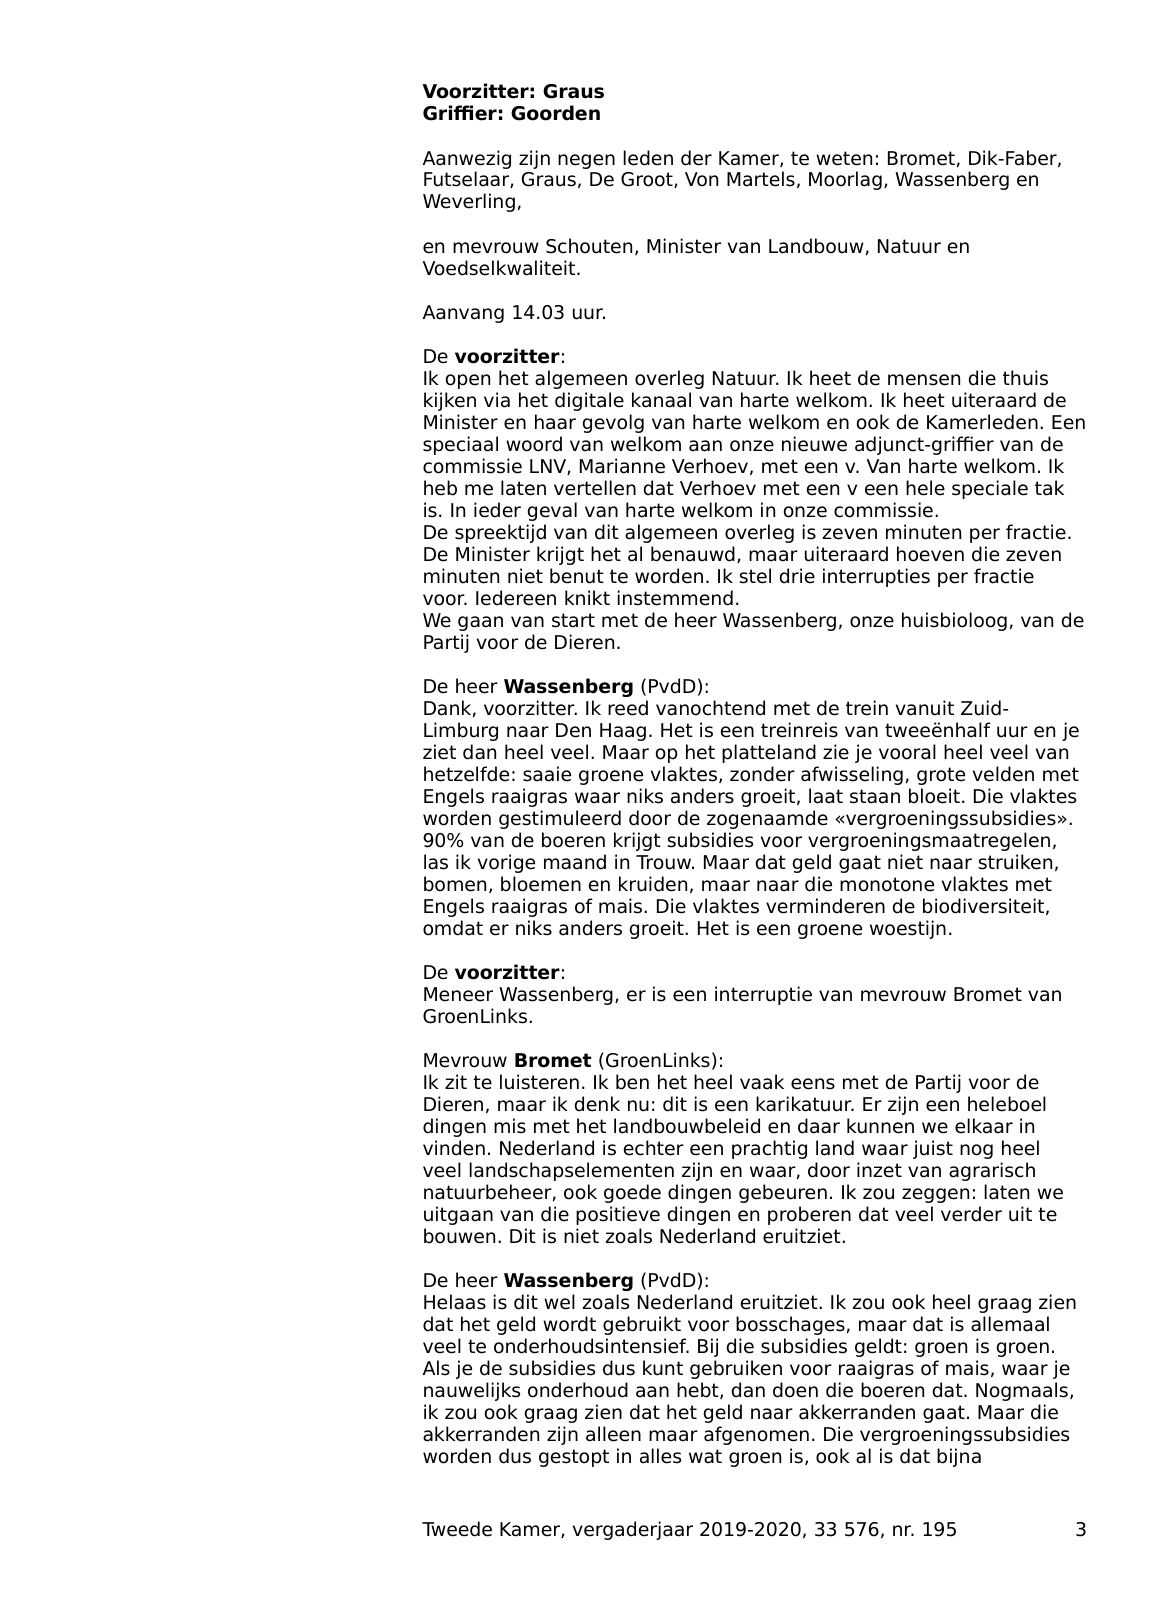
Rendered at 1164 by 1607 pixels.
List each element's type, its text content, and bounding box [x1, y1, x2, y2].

text Griffier: Goorden [422, 103, 1087, 125]
text De heer Wassenberg (PvdD): [422, 676, 1087, 698]
text Aanvang 14.03 uur. [422, 302, 1087, 324]
text De heer Wassenberg (PvdD): [422, 1270, 1087, 1292]
text Meneer Wassenberg, er is een interruptie van mevrouw Bromet van GroenLinks. [422, 984, 1087, 1028]
text Ik zit te luisteren. Ik ben het heel vaak eens met de Partij voor de Dieren, maar ik denk nu: dit is een karikatuur. Er zijn een heleboel dingen mis met het landbouwbeleid en daar kunnen we elkaar in vinden. Nederland is echter een prachtig land waar juist nog heel veel landschapselementen zijn en waar, door inzet van agrarisch natuurbeheer, ook goede dingen gebeuren. Ik zou zeggen: laten we uitgaan van die positieve dingen en proberen dat veel verder uit te bouwen. Dit is niet zoals Nederland eruitziet. [422, 1072, 1087, 1248]
text Mevrouw Bromet (GroenLinks): [422, 1050, 1087, 1072]
text Helaas is dit wel zoals Nederland eruitziet. Ik zou ook heel graag zien dat het geld wordt gebruikt voor bosschages, maar dat is allemaal veel te onderhoudsintensief. Bij die subsidies geldt: groen is groen. Als je de subsidies dus kunt gebruiken voor raaigras of mais, waar je nauwelijks onderhoud aan hebt, dan doen die boeren dat. Nogmaals, ik zou ook graag zien dat het geld naar akkerranden gaat. Maar die akkerranden zijn alleen maar afgenomen. Die vergroeningssubsidies worden dus gestopt in alles wat groen is, ook al is dat bijna [422, 1292, 1087, 1468]
text Dank, voorzitter. Ik reed vanochtend met de trein vanuit Zuid-Limburg naar Den Haag. Het is een treinreis van tweeënhalf uur en je ziet dan heel veel. Maar op het platteland zie je vooral heel veel van hetzelfde: saaie groene vlaktes, zonder afwisseling, grote velden met Engels raaigras waar niks anders groeit, laat staan bloeit. Die vlaktes worden gestimuleerd door de zogenaamde «vergroeningssubsidies». 90% van de boeren krijgt subsidies voor vergroeningsmaatregelen, las ik vorige maand in Trouw. Maar dat geld gaat niet naar struiken, bomen, bloemen en kruiden, maar naar die monotone vlaktes met Engels raaigras of mais. Die vlaktes verminderen de biodiversiteit, omdat er niks anders groeit. Het is een groene woestijn. [422, 698, 1087, 939]
text De voorzitter: [422, 346, 1087, 368]
text We gaan van start met de heer Wassenberg, onze huisbioloog, van de Partij voor de Dieren. [422, 609, 1087, 653]
text Ik open het algemeen overleg Natuur. Ik heet de mensen die thuis kijken via het digitale kanaal van harte welkom. Ik heet uiteraard de Minister en haar gevolg van harte welkom en ook de Kamerleden. Een speciaal woord van welkom aan onze nieuwe adjunct-griffier van de commissie LNV, Marianne Verhoev, met een v. Van harte welkom. Ik heb me laten vertellen dat Verhoev met een v een hele speciale tak is. In ieder geval van harte welkom in onze commissie. [422, 368, 1087, 522]
text De voorzitter: [422, 962, 1087, 984]
text en mevrouw Schouten, Minister van Landbouw, Natuur en Voedselkwaliteit. [422, 236, 1087, 279]
text De spreektijd van dit algemeen overleg is zeven minuten per fractie. De Minister krijgt het al benauwd, maar uiteraard hoeven die zeven minuten niet benut te worden. Ik stel drie interrupties per fractie voor. Iedereen knikt instemmend. [422, 522, 1087, 609]
text Aanwezig zijn negen leden der Kamer, te weten: Bromet, Dik-Faber, Futselaar, Graus, De Groot, Von Martels, Moorlag, Wassenberg en Weverling, [422, 147, 1087, 213]
text Voorzitter: Graus [422, 81, 1087, 103]
